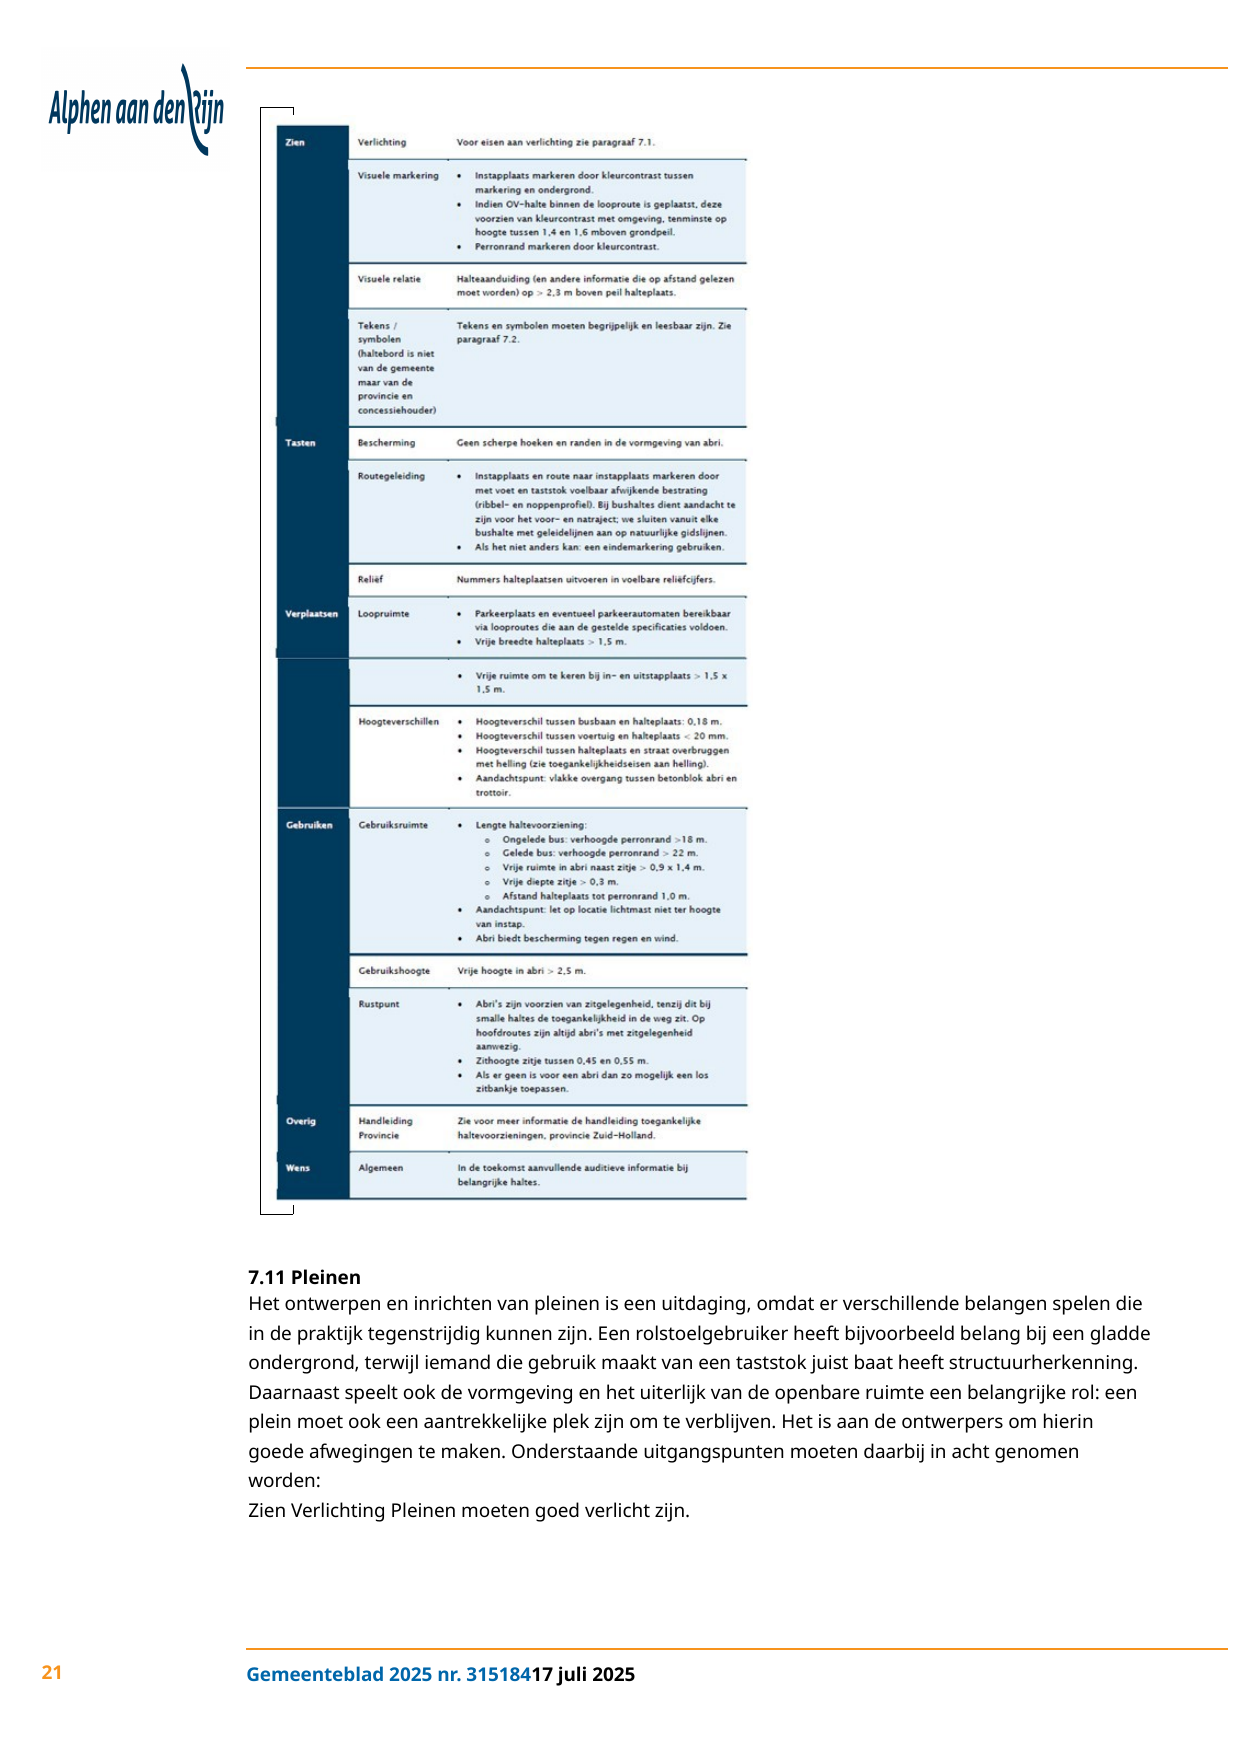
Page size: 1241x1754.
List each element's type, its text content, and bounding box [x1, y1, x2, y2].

picture [268, 115, 754, 1205]
text 7.11 Pleinen [248, 1264, 1152, 1290]
picture [41, 47, 231, 172]
text Zien Verlichting Pleinen moeten goed verlicht zijn. [248, 1497, 1152, 1523]
text Het ontwerpen en inrichten van pleinen is een uitdaging, omdat er verschillende belangen spelen die in de praktijk tegenstrijdig kunnen zijn. Een rolstoelgebruiker heeft bijvoorbeeld belang bij een gladde ondergrond, terwijl iemand die gebruik maakt van een taststok juist baat heeft structuurherkenning. Daarnaast speelt ook de vormgeving en het uiterlijk van de openbare ruimte een belangrijke rol: een plein moet ook een aantrekkelijke plek zijn om te verblijven. Het is aan de ontwerpers om hierin goede afwegingen te maken. Onderstaande uitgangspunten moeten daarbij in acht genomen worden: [248, 1290, 1152, 1493]
